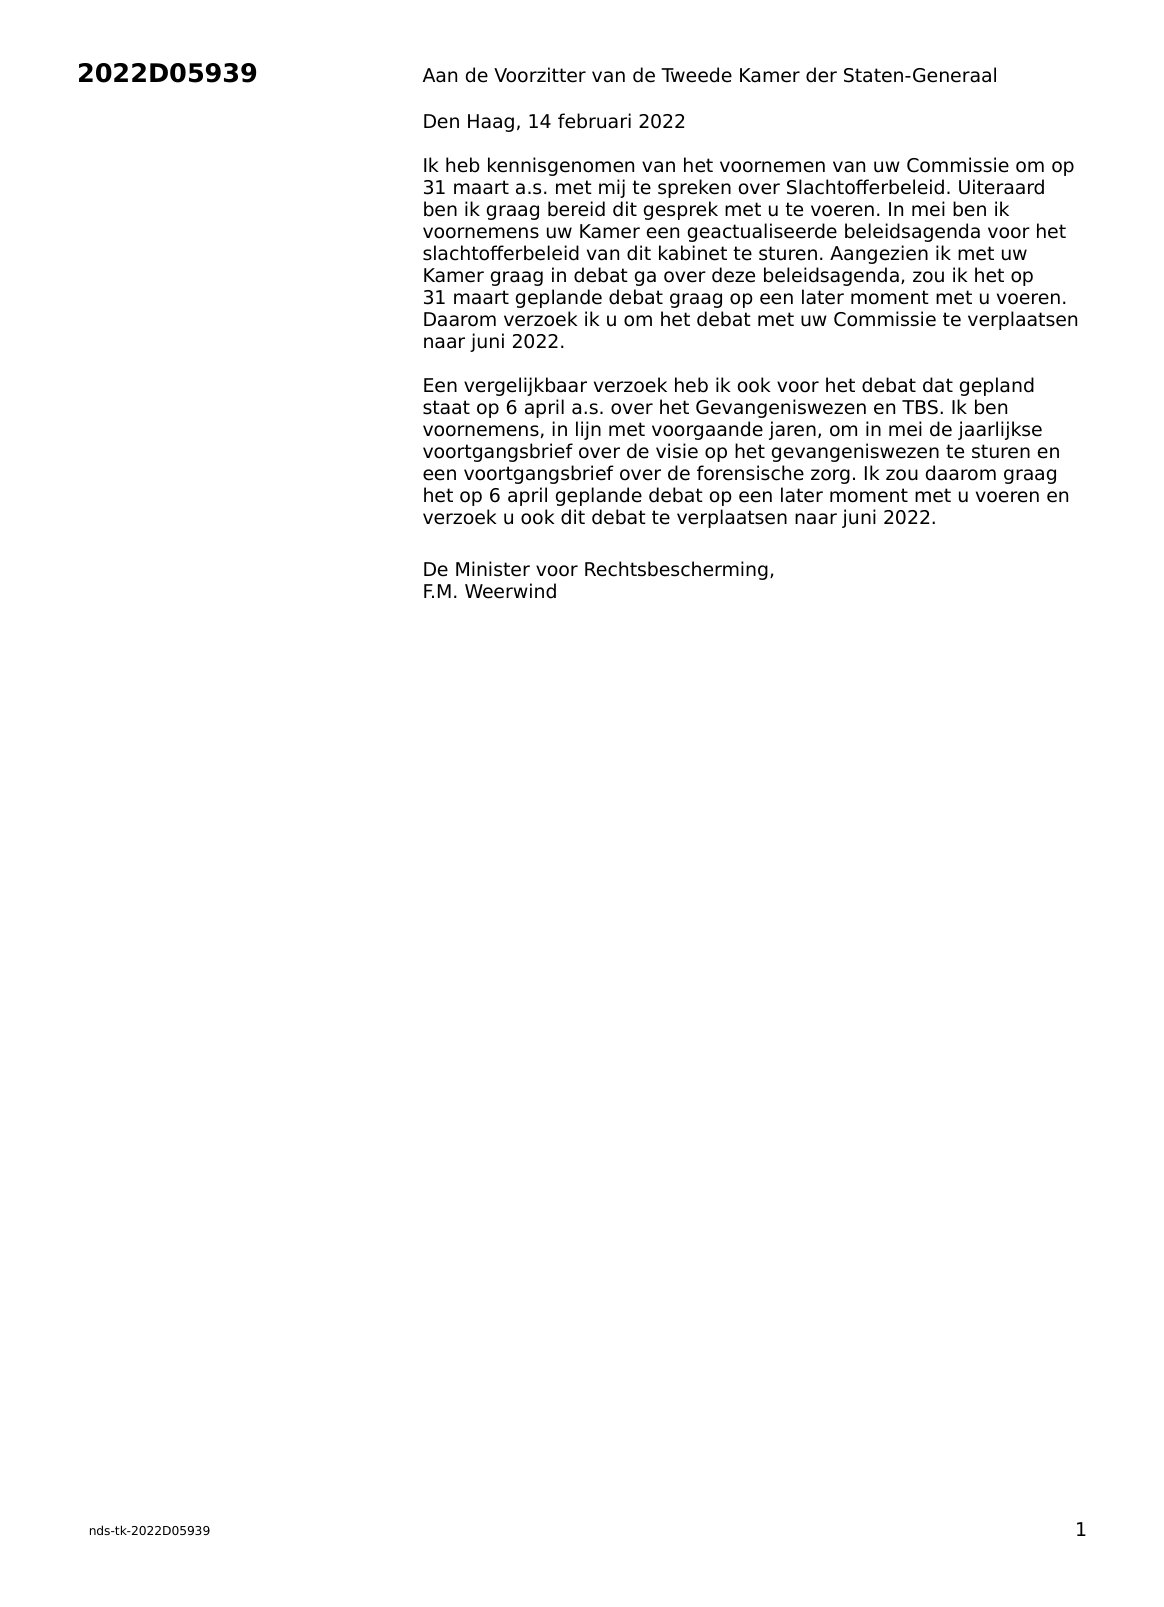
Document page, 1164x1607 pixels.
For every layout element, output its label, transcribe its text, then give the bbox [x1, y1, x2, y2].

text Ik heb kennisgenomen van het voornemen van uw Commissie om op 31 maart a.s. met mij te spreken over Slachtofferbeleid. Uiteraard ben ik graag bereid dit gesprek met u te voeren. In mei ben ik voornemens uw Kamer een geactualiseerde beleidsagenda voor het slachtofferbeleid van dit kabinet te sturen. Aangezien ik met uw Kamer graag in debat ga over deze beleidsagenda, zou ik het op 31 maart geplande debat graag op een later moment met u voeren. Daarom verzoek ik u om het debat met uw Commissie te verplaatsen naar juni 2022. [422, 155, 1087, 353]
text nds-tk-2022D05939 [88, 1524, 323, 1538]
text 2022D05939 Aan de Voorzitter van de Tweede Kamer der Staten-Generaal [77, 59, 1087, 89]
text Den Haag, 14 februari 2022 [422, 111, 1087, 133]
text Een vergelijkbaar verzoek heb ik ook voor het debat dat gepland staat op 6 april a.s. over het Gevangeniswezen en TBS. Ik ben voornemens, in lijn met voorgaande jaren, om in mei de jaarlijkse voortgangsbrief over de visie op het gevangeniswezen te sturen en een voortgangsbrief over de forensische zorg. Ik zou daarom graag het op 6 april geplande debat op een later moment met u voeren en verzoek u ook dit debat te verplaatsen naar juni 2022. [422, 375, 1087, 529]
text De Minister voor Rechtsbescherming, F.M. Weerwind [422, 559, 1087, 603]
